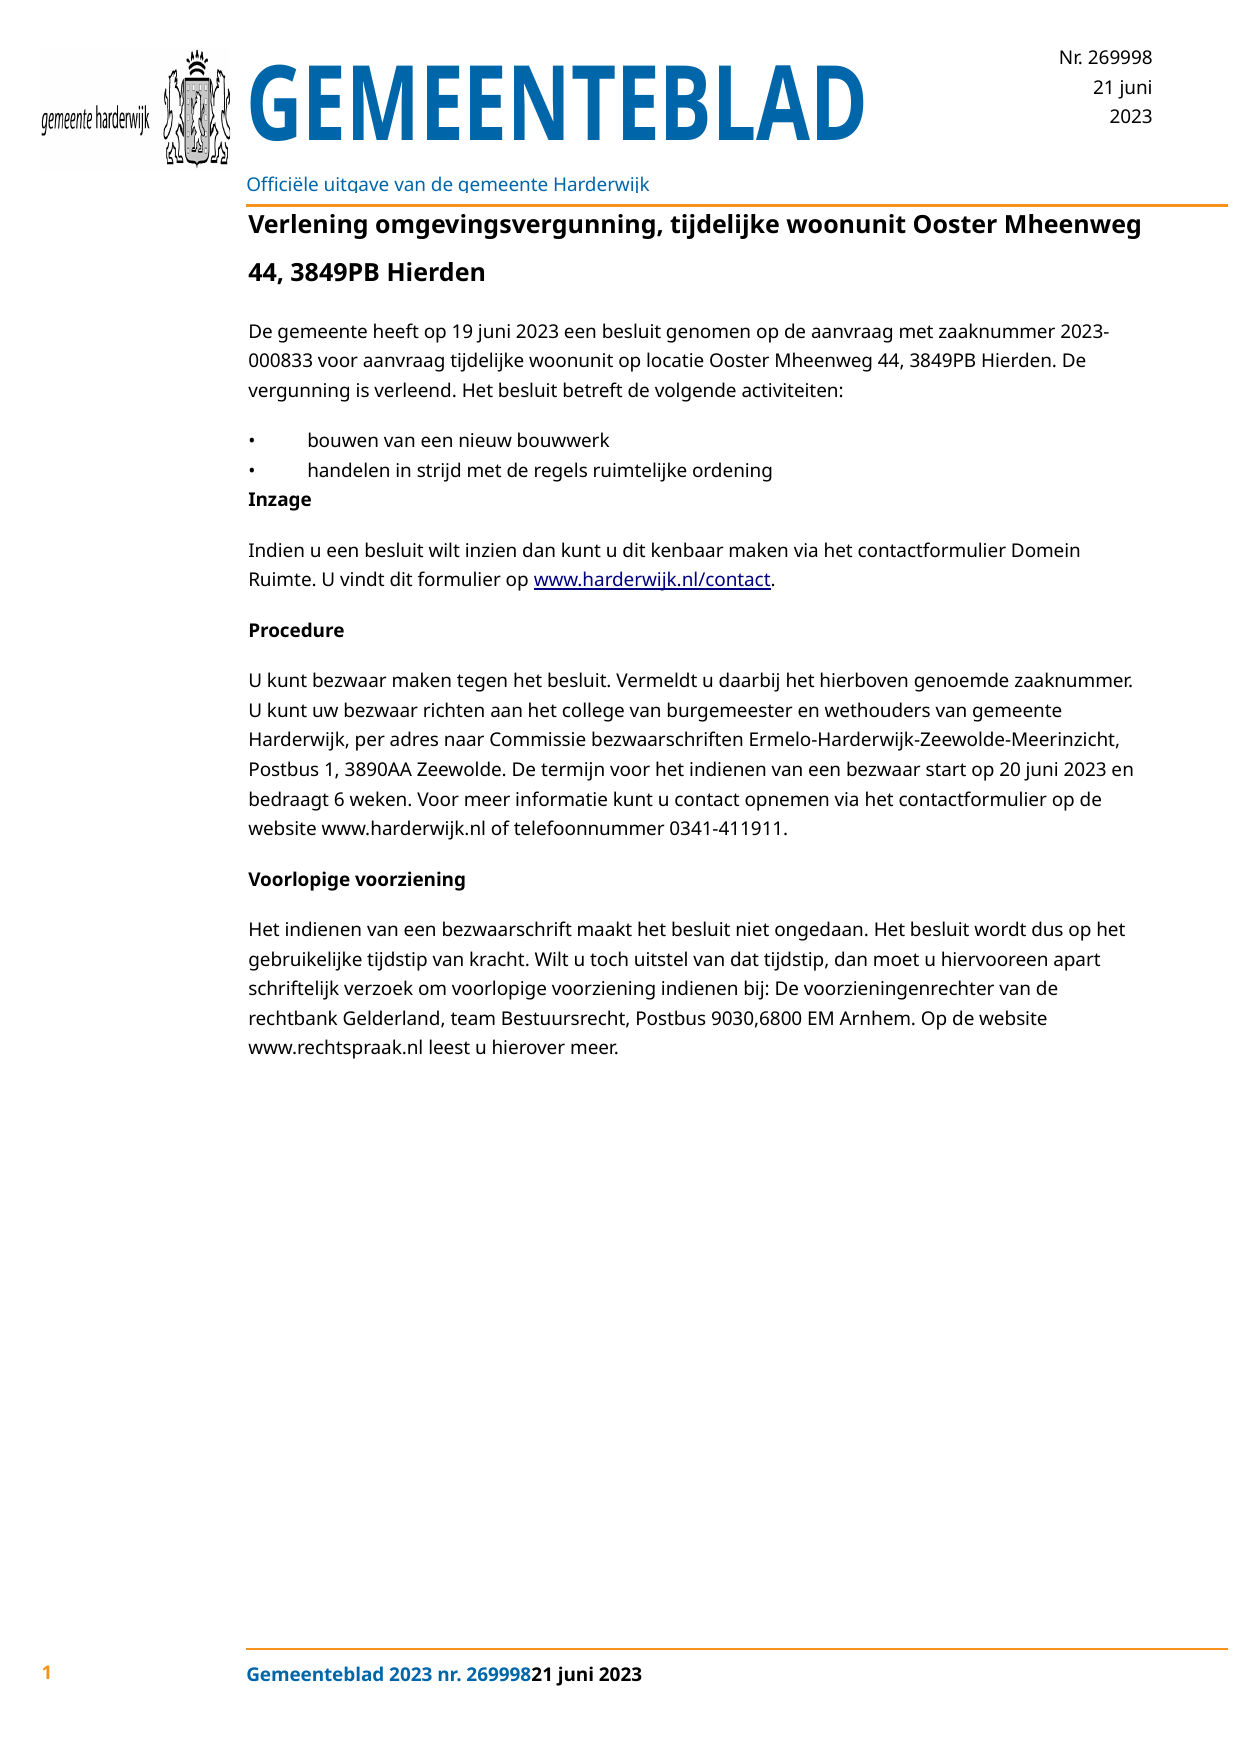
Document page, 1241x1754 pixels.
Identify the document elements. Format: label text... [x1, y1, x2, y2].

list bouwen van een nieuw bouwwerk [248, 427, 1152, 453]
text Het indienen van een bezwaarschrift maakt het besluit niet ongedaan. Het besluit wordt dus op het gebruikelijke tijdstip van kracht. Wilt u toch uitstel van dat tijdstip, dan moet u hiervooreen apart schriftelijk verzoek om voorlopige voorziening indienen bij: De voorzieningenrechter van de rechtbank Gelderland, team Bestuursrecht, Postbus 9030,6800 EM Arnhem. Op de website www.rechtspraak.nl leest u hierover meer. [248, 916, 1152, 1060]
text Procedure [248, 617, 1152, 643]
list handelen in strijd met de regels ruimtelijke ordening [248, 457, 1152, 483]
text Verlening omgevingsvergunning, tijdelijke woonunit Ooster Mheenweg 44, 3849PB Hierden [248, 207, 1152, 288]
text Inzage [248, 487, 1152, 512]
picture [41, 47, 231, 172]
text De gemeente heeft op 19 juni 2023 een besluit genomen op de aanvraag met zaaknummer 2023-000833 voor aanvraag tijdelijke woonunit op locatie Ooster Mheenweg 44, 3849PB Hierden. De vergunning is verleend. Het besluit betreft de volgende activiteiten: [248, 318, 1152, 403]
text Voorlopige voorziening [248, 866, 1152, 892]
text U kunt bezwaar maken tegen het besluit. Vermeldt u daarbij het hierboven genoemde zaaknummer. U kunt uw bezwaar richten aan het college van burgemeester en wethouders van gemeente Harderwijk, per adres naar Commissie bezwaarschriften Ermelo-Harderwijk-Zeewolde-Meerinzicht, Postbus 1, 3890AA Zeewolde. De termijn voor het indienen van een bezwaar start op 20 juni 2023 en bedraagt 6 weken. Voor meer informatie kunt u contact opnemen via het contactformulier op de website www.harderwijk.nl of telefoonnummer 0341-411911. [248, 667, 1152, 841]
text Indien u een besluit wilt inzien dan kunt u dit kenbaar maken via het contactformulier Domein Ruimte. U vindt dit formulier op www.harderwijk.nl/contact. [248, 537, 1152, 592]
